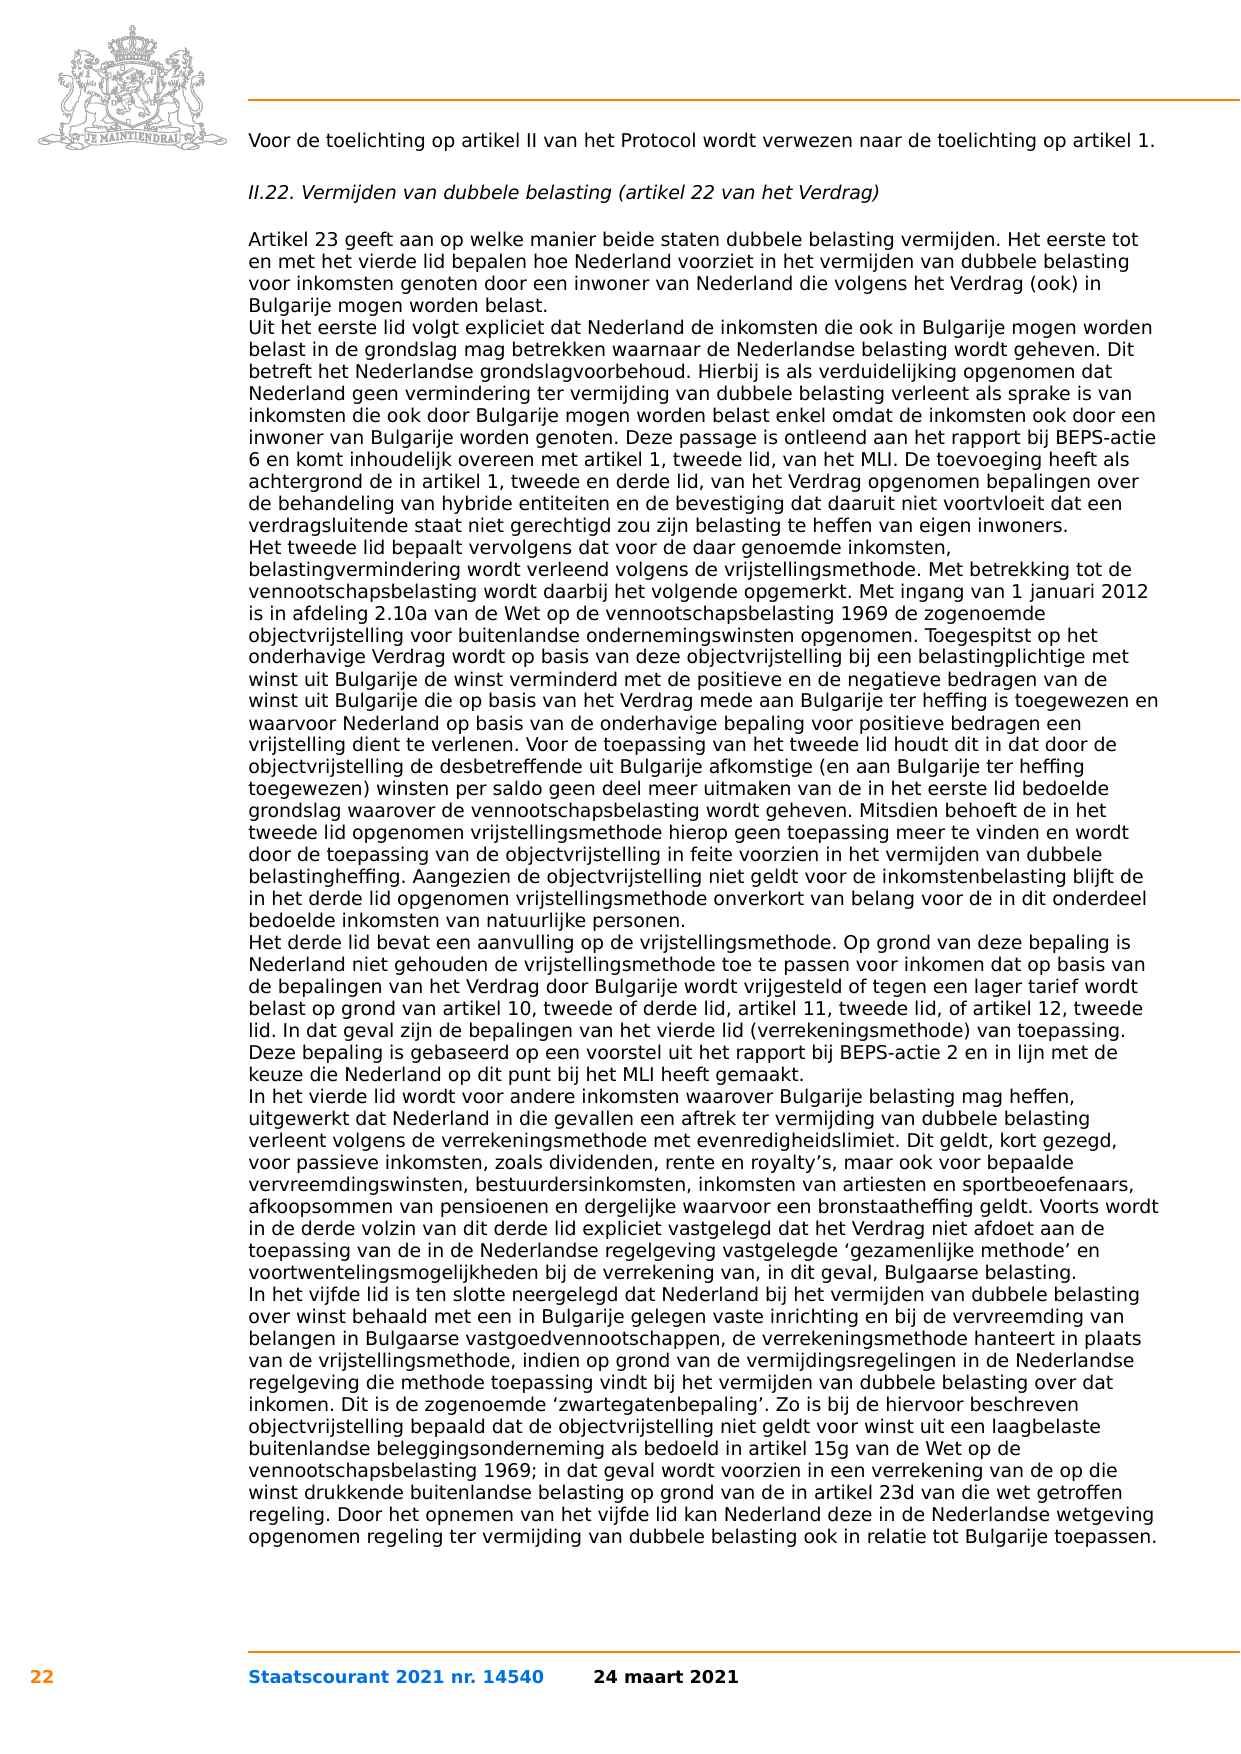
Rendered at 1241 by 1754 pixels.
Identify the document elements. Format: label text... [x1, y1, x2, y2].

text Uit het eerste lid volgt expliciet dat Nederland de inkomsten die ook in Bulgarije mogen worden belast in de grondslag mag betrekken waarnaar de Nederlandse belasting wordt geheven. Dit betreft het Nederlandse grondslagvoorbehoud. Hierbij is als verduidelijking opgenomen dat Nederland geen vermindering ter vermijding van dubbele belasting verleent als sprake is van inkomsten die ook door Bulgarije mogen worden belast enkel omdat de inkomsten ook door een inwoner van Bulgarije worden genoten. Deze passage is ontleend aan het rapport bij BEPS-actie 6 en komt inhoudelijk overeen met artikel 1, tweede lid, van het MLI. De toevoeging heeft als achtergrond de in artikel 1, tweede en derde lid, van het Verdrag opgenomen bepalingen over de behandeling van hybride entiteiten en de bevestiging dat daaruit niet voortvloeit dat een verdragsluitende staat niet gerechtigd zou zijn belasting te heffen van eigen inwoners. [248, 317, 1163, 537]
text In het vierde lid wordt voor andere inkomsten waarover Bulgarije belasting mag heffen, uitgewerkt dat Nederland in die gevallen een aftrek ter vermijding van dubbele belasting verleent volgens de verrekeningsmethode met evenredigheidslimiet. Dit geldt, kort gezegd, voor passieve inkomsten, zoals dividenden, rente en royalty’s, maar ook voor bepaalde vervreemdingswinsten, bestuurdersinkomsten, inkomsten van artiesten en sportbeoefenaars, afkoopsommen van pensioenen en dergelijke waarvoor een bronstaatheffing geldt. Voorts wordt in de derde volzin van dit derde lid expliciet vastgelegd dat het Verdrag niet afdoet aan de toepassing van de in de Nederlandse regelgeving vastgelegde ‘gezamenlijke methode’ en voortwentelingsmogelijkheden bij de verrekening van, in dit geval, Bulgaarse belasting. [248, 1086, 1163, 1284]
subtitle II.22. Vermijden van dubbele belasting (artikel 22 van het Verdrag) [248, 182, 1163, 204]
text Artikel 23 geeft aan op welke manier beide staten dubbele belasting vermijden. Het eerste tot en met het vierde lid bepalen hoe Nederland voorziet in het vermijden van dubbele belasting voor inkomsten genoten door een inwoner van Nederland die volgens het Verdrag (ook) in Bulgarije mogen worden belast. [248, 229, 1163, 317]
text Het derde lid bevat een aanvulling op de vrijstellingsmethode. Op grond van deze bepaling is Nederland niet gehouden de vrijstellingsmethode toe te passen voor inkomen dat op basis van de bepalingen van het Verdrag door Bulgarije wordt vrijgesteld of tegen een lager tarief wordt belast op grond van artikel 10, tweede of derde lid, artikel 11, tweede lid, of artikel 12, tweede lid. In dat geval zijn de bepalingen van het vierde lid (verrekeningsmethode) van toepassing. Deze bepaling is gebaseerd op een voorstel uit het rapport bij BEPS-actie 2 en in lijn met de keuze die Nederland op dit punt bij het MLI heeft gemaakt. [248, 932, 1163, 1086]
picture [38, 25, 227, 150]
text Voor de toelichting op artikel II van het Protocol wordt verwezen naar de toelichting op artikel 1. [248, 130, 1163, 152]
text Het tweede lid bepaalt vervolgens dat voor de daar genoemde inkomsten, belastingvermindering wordt verleend volgens de vrijstellingsmethode. Met betrekking tot de vennootschapsbelasting wordt daarbij het volgende opgemerkt. Met ingang van 1 januari 2012 is in afdeling 2.10a van de Wet op de vennootschapsbelasting 1969 de zogenoemde objectvrijstelling voor buitenlandse ondernemingswinsten opgenomen. Toegespitst op het onderhavige Verdrag wordt op basis van deze objectvrijstelling bij een belastingplichtige met winst uit Bulgarije de winst verminderd met de positieve en de negatieve bedragen van de winst uit Bulgarije die op basis van het Verdrag mede aan Bulgarije ter heffing is toegewezen en waarvoor Nederland op basis van de onderhavige bepaling voor positieve bedragen een vrijstelling dient te verlenen. Voor de toepassing van het tweede lid houdt dit in dat door de objectvrijstelling de desbetreffende uit Bulgarije afkomstige (en aan Bulgarije ter heffing toegewezen) winsten per saldo geen deel meer uitmaken van de in het eerste lid bedoelde grondslag waarover de vennootschapsbelasting wordt geheven. Mitsdien behoeft de in het tweede lid opgenomen vrijstellingsmethode hierop geen toepassing meer te vinden en wordt door de toepassing van de objectvrijstelling in feite voorzien in het vermijden van dubbele belastingheffing. Aangezien de objectvrijstelling niet geldt voor de inkomstenbelasting blijft de in het derde lid opgenomen vrijstellingsmethode onverkort van belang voor de in dit onderdeel bedoelde inkomsten van natuurlijke personen. [248, 537, 1163, 932]
text In het vijfde lid is ten slotte neergelegd dat Nederland bij het vermijden van dubbele belasting over winst behaald met een in Bulgarije gelegen vaste inrichting en bij de vervreemding van belangen in Bulgaarse vastgoedvennootschappen, de verrekeningsmethode hanteert in plaats van de vrijstellingsmethode, indien op grond van de vermijdingsregelingen in de Nederlandse regelgeving die methode toepassing vindt bij het vermijden van dubbele belasting over dat inkomen. Dit is de zogenoemde ‘zwartegatenbepaling’. Zo is bij de hiervoor beschreven objectvrijstelling bepaald dat de objectvrijstelling niet geldt voor winst uit een laagbelaste buitenlandse beleggingsonderneming als bedoeld in artikel 15g van de Wet op de vennootschapsbelasting 1969; in dat geval wordt voorzien in een verrekening van de op die winst drukkende buitenlandse belasting op grond van de in artikel 23d van die wet getroffen regeling. Door het opnemen van het vijfde lid kan Nederland deze in de Nederlandse wetgeving opgenomen regeling ter vermijding van dubbele belasting ook in relatie tot Bulgarije toepassen. [248, 1284, 1163, 1548]
